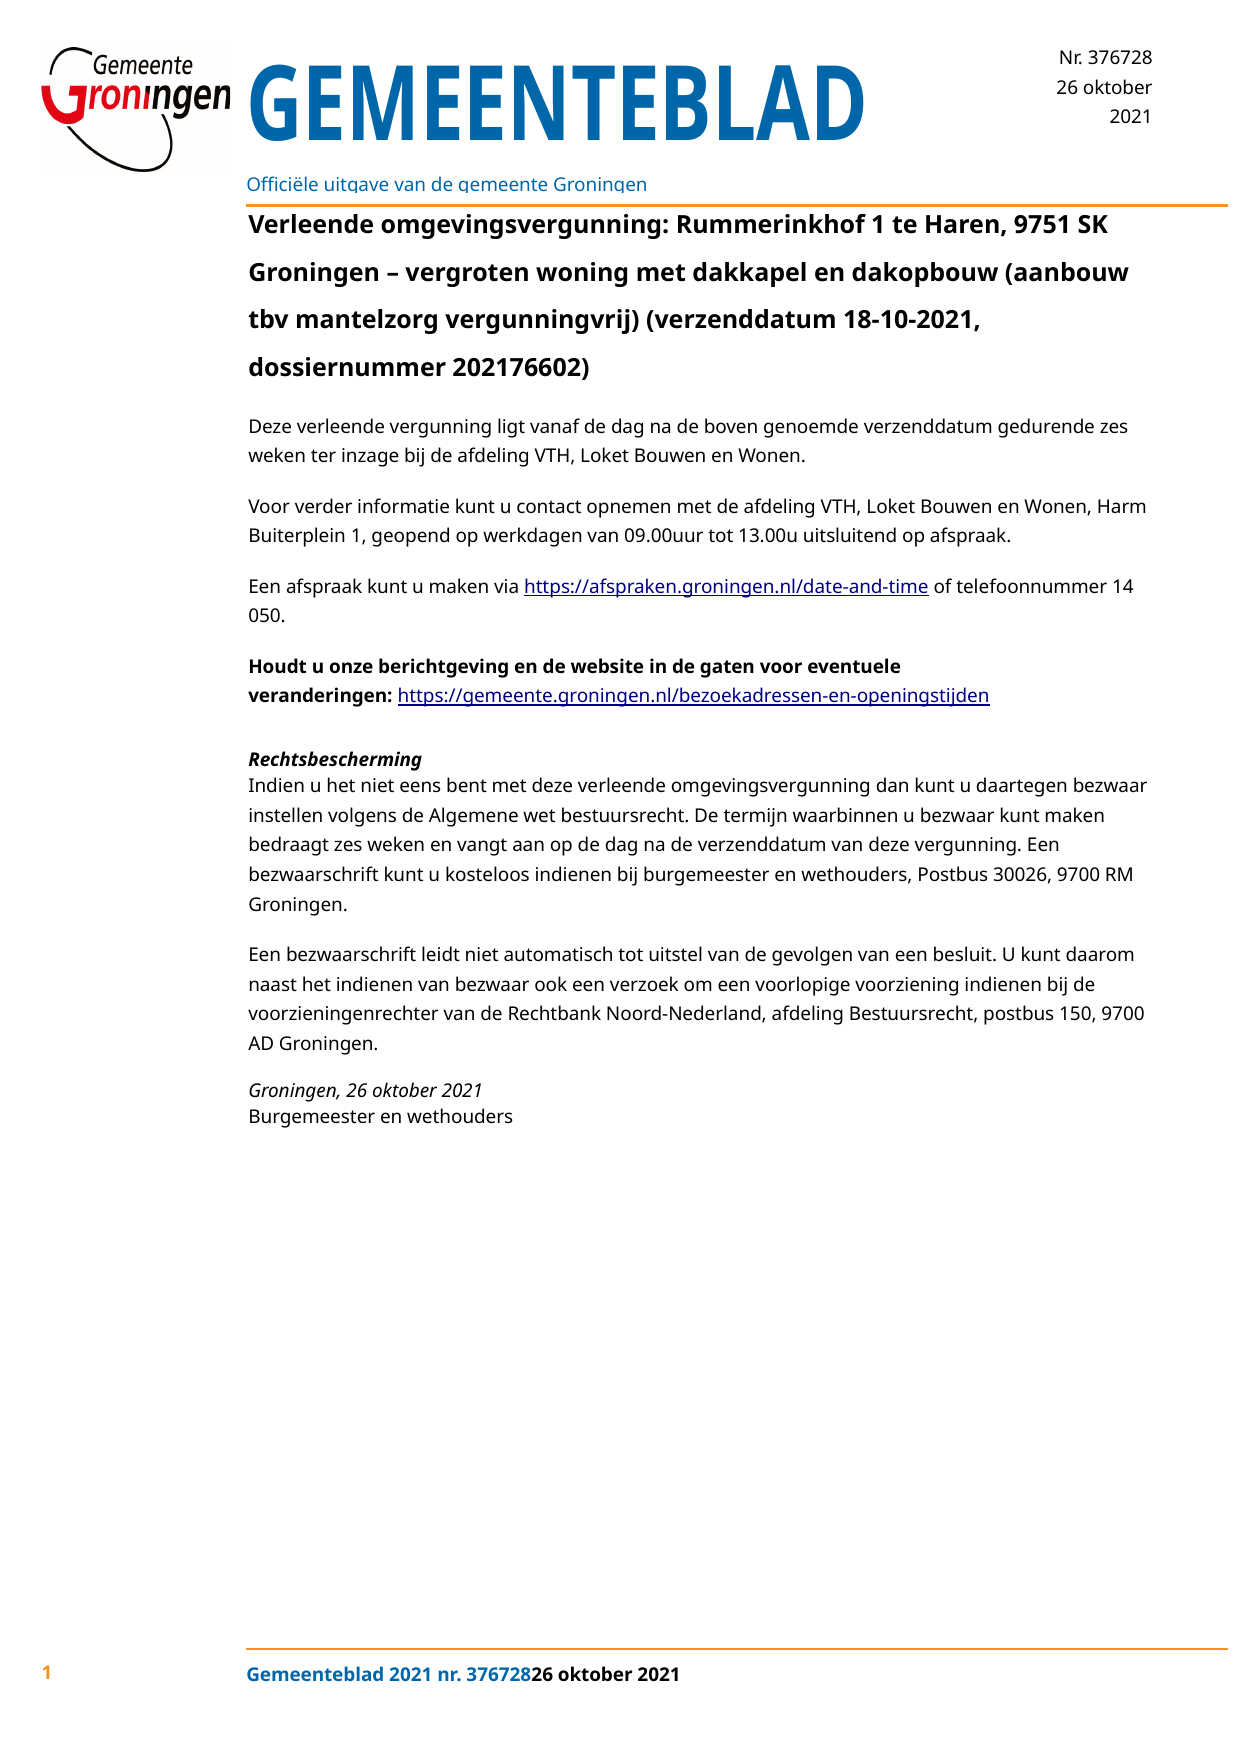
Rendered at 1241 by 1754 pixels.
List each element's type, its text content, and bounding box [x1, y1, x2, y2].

text Indien u het niet eens bent met deze verleende omgevingsvergunning dan kunt u daartegen bezwaar instellen volgens de Algemene wet bestuursrecht. De termijn waarbinnen u bezwaar kunt maken bedraagt zes weken en vangt aan op de dag na de verzenddatum van deze vergunning. Een bezwaarschrift kunt u kosteloos indienen bij burgemeester en wethouders, Postbus 30026, 9700 RM Groningen. [248, 772, 1152, 916]
text Verleende omgevingsvergunning: Rummerinkhof 1 te Haren, 9751 SK Groningen – vergroten woning met dakkapel en dakopbouw (aanbouw tbv mantelzorg vergunningvrij) (verzenddatum 18-10-2021, dossiernummer 202176602) [248, 207, 1152, 384]
text Groningen, 26 oktober 2021 [248, 1078, 1152, 1103]
picture [41, 47, 231, 172]
text Houdt u onze berichtgeving en de website in de gaten voor eventuele veranderingen: https://gemeente.groningen.nl/bezoekadressen-en-openingstijden [248, 653, 1152, 708]
text Een afspraak kunt u maken via https://afspraken.groningen.nl/date-and-time of telefoonnummer 14 050. [248, 573, 1152, 628]
text Rechtsbescherming [248, 747, 1152, 772]
text Voor verder informatie kunt u contact opnemen met de afdeling VTH, Loket Bouwen en Wonen, Harm Buiterplein 1, geopend op werkdagen van 09.00uur tot 13.00u uitsluitend op afspraak. [248, 493, 1152, 548]
text Een bezwaarschrift leidt niet automatisch tot uitstel van de gevolgen van een besluit. U kunt daarom naast het indienen van bezwaar ook een verzoek om een voorlopige voorziening indienen bij de voorzieningenrechter van de Rechtbank Noord-Nederland, afdeling Bestuursrecht, postbus 150, 9700 AD Groningen. [248, 941, 1152, 1056]
text Deze verleende vergunning ligt vanaf de dag na de boven genoemde verzenddatum gedurende zes weken ter inzage bij de afdeling VTH, Loket Bouwen en Wonen. [248, 413, 1152, 468]
text Burgemeester en wethouders [248, 1103, 1152, 1129]
